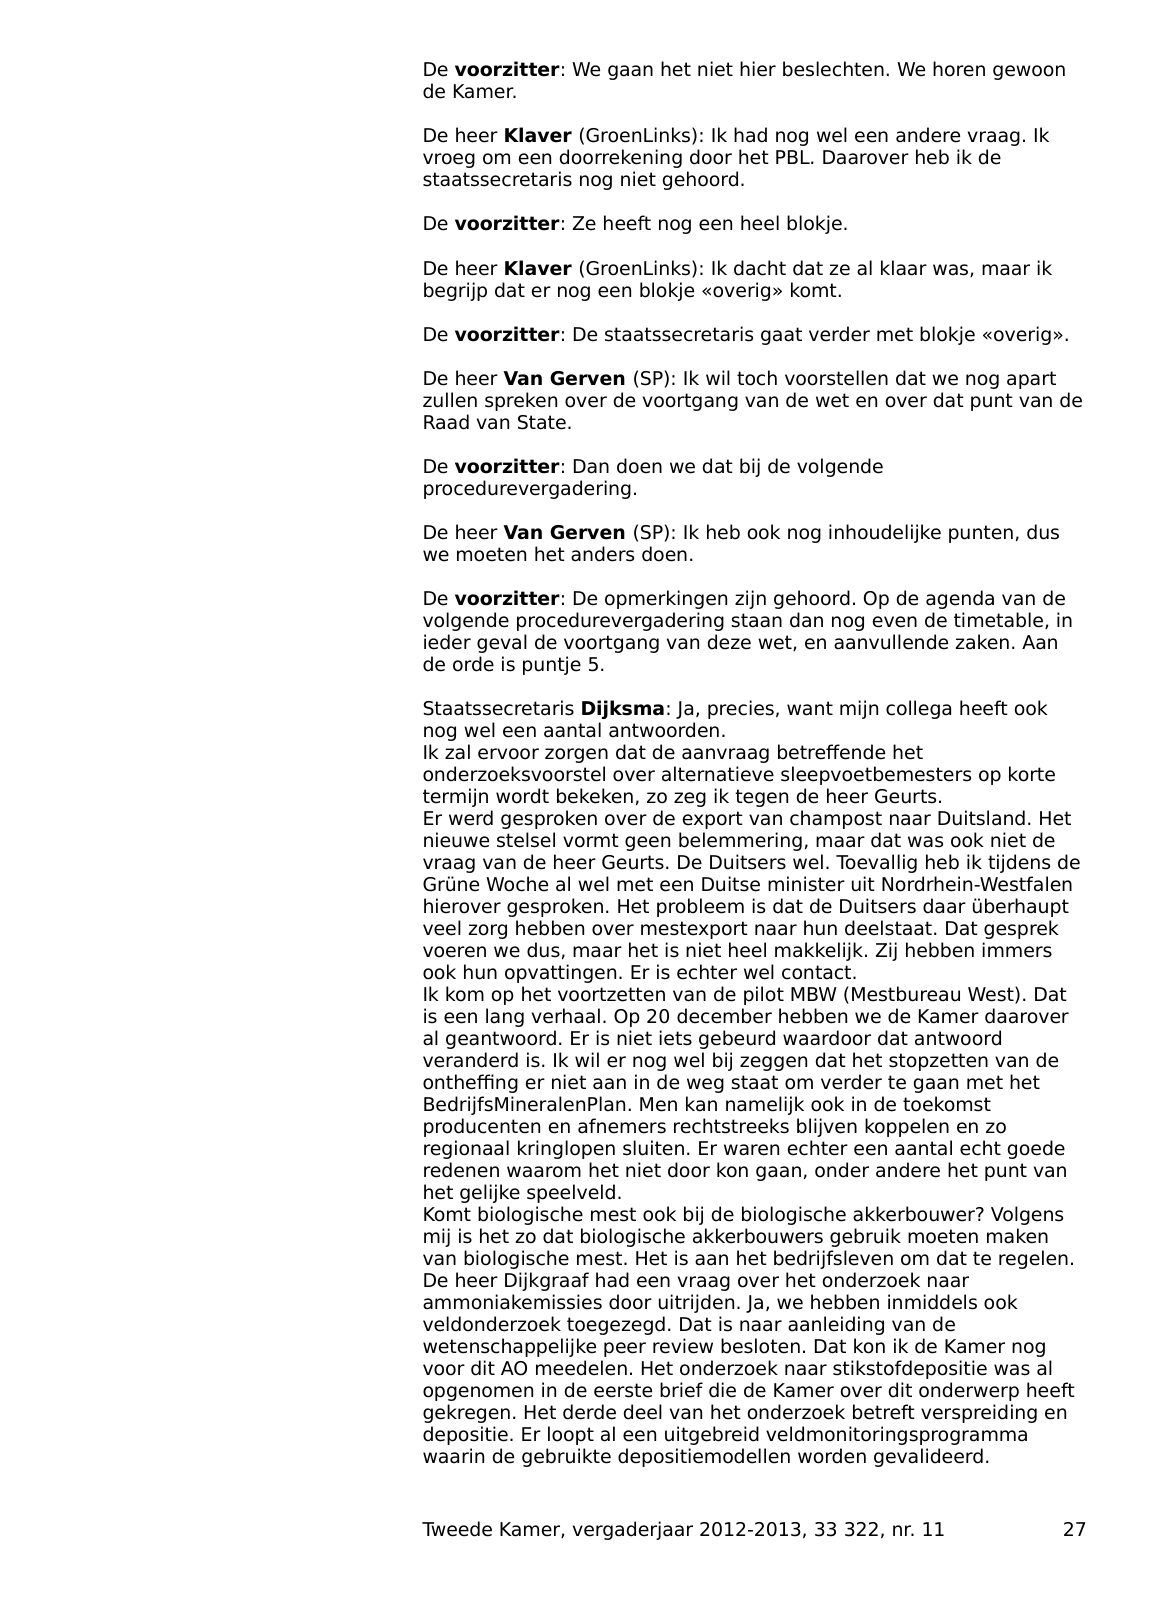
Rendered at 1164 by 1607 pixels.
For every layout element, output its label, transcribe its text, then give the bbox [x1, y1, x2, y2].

text De voorzitter: De opmerkingen zijn gehoord. Op de agenda van de volgende procedurevergadering staan dan nog even de timetable, in ieder geval de voortgang van deze wet, en aanvullende zaken. Aan de orde is puntje 5. [422, 588, 1087, 676]
text De heer Van Gerven (SP): Ik heb ook nog inhoudelijke punten, dus we moeten het anders doen. [422, 522, 1087, 566]
text Staatssecretaris Dijksma: Ja, precies, want mijn collega heeft ook nog wel een aantal antwoorden. [422, 698, 1087, 742]
text Komt biologische mest ook bij de biologische akkerbouwer? Volgens mij is het zo dat biologische akkerbouwers gebruik moeten maken van biologische mest. Het is aan het bedrijfsleven om dat te regelen. [422, 1204, 1087, 1270]
text De heer Klaver (GroenLinks): Ik had nog wel een andere vraag. Ik vroeg om een doorrekening door het PBL. Daarover heb ik de staatssecretaris nog niet gehoord. [422, 125, 1087, 191]
text Er werd gesproken over de export van champost naar Duitsland. Het nieuwe stelsel vormt geen belemmering, maar dat was ook niet de vraag van de heer Geurts. De Duitsers wel. Toevallig heb ik tijdens de Grüne Woche al wel met een Duitse minister uit Nordrhein-Westfalen hierover gesproken. Het probleem is dat de Duitsers daar überhaupt veel zorg hebben over mestexport naar hun deelstaat. Dat gesprek voeren we dus, maar het is niet heel makkelijk. Zij hebben immers ook hun opvattingen. Er is echter wel contact. [422, 808, 1087, 984]
text De voorzitter: De staatssecretaris gaat verder met blokje «overig». [422, 324, 1087, 346]
text De heer Klaver (GroenLinks): Ik dacht dat ze al klaar was, maar ik begrijp dat er nog een blokje «overig» komt. [422, 257, 1087, 301]
text De voorzitter: We gaan het niet hier beslechten. We horen gewoon de Kamer. [422, 59, 1087, 103]
text De voorzitter: Ze heeft nog een heel blokje. [422, 213, 1087, 235]
text De heer Dijkgraaf had een vraag over het onderzoek naar ammoniakemissies door uitrijden. Ja, we hebben inmiddels ook veldonderzoek toegezegd. Dat is naar aanleiding van de wetenschappelijke peer review besloten. Dat kon ik de Kamer nog voor dit AO meedelen. Het onderzoek naar stikstofdepositie was al opgenomen in de eerste brief die de Kamer over dit onderwerp heeft gekregen. Het derde deel van het onderzoek betreft verspreiding en depositie. Er loopt al een uitgebreid veldmonitoringsprogramma waarin de gebruikte depositiemodellen worden gevalideerd. [422, 1270, 1087, 1468]
text Ik kom op het voortzetten van de pilot MBW (Mestbureau West). Dat is een lang verhaal. Op 20 december hebben we de Kamer daarover al geantwoord. Er is niet iets gebeurd waardoor dat antwoord veranderd is. Ik wil er nog wel bij zeggen dat het stopzetten van de ontheffing er niet aan in de weg staat om verder te gaan met het BedrijfsMineralenPlan. Men kan namelijk ook in de toekomst producenten en afnemers rechtstreeks blijven koppelen en zo regionaal kringlopen sluiten. Er waren echter een aantal echt goede redenen waarom het niet door kon gaan, onder andere het punt van het gelijke speelveld. [422, 984, 1087, 1204]
text Ik zal ervoor zorgen dat de aanvraag betreffende het onderzoeksvoorstel over alternatieve sleepvoetbemesters op korte termijn wordt bekeken, zo zeg ik tegen de heer Geurts. [422, 742, 1087, 808]
text De voorzitter: Dan doen we dat bij de volgende procedurevergadering. [422, 456, 1087, 500]
text De heer Van Gerven (SP): Ik wil toch voorstellen dat we nog apart zullen spreken over de voortgang van de wet en over dat punt van de Raad van State. [422, 368, 1087, 434]
